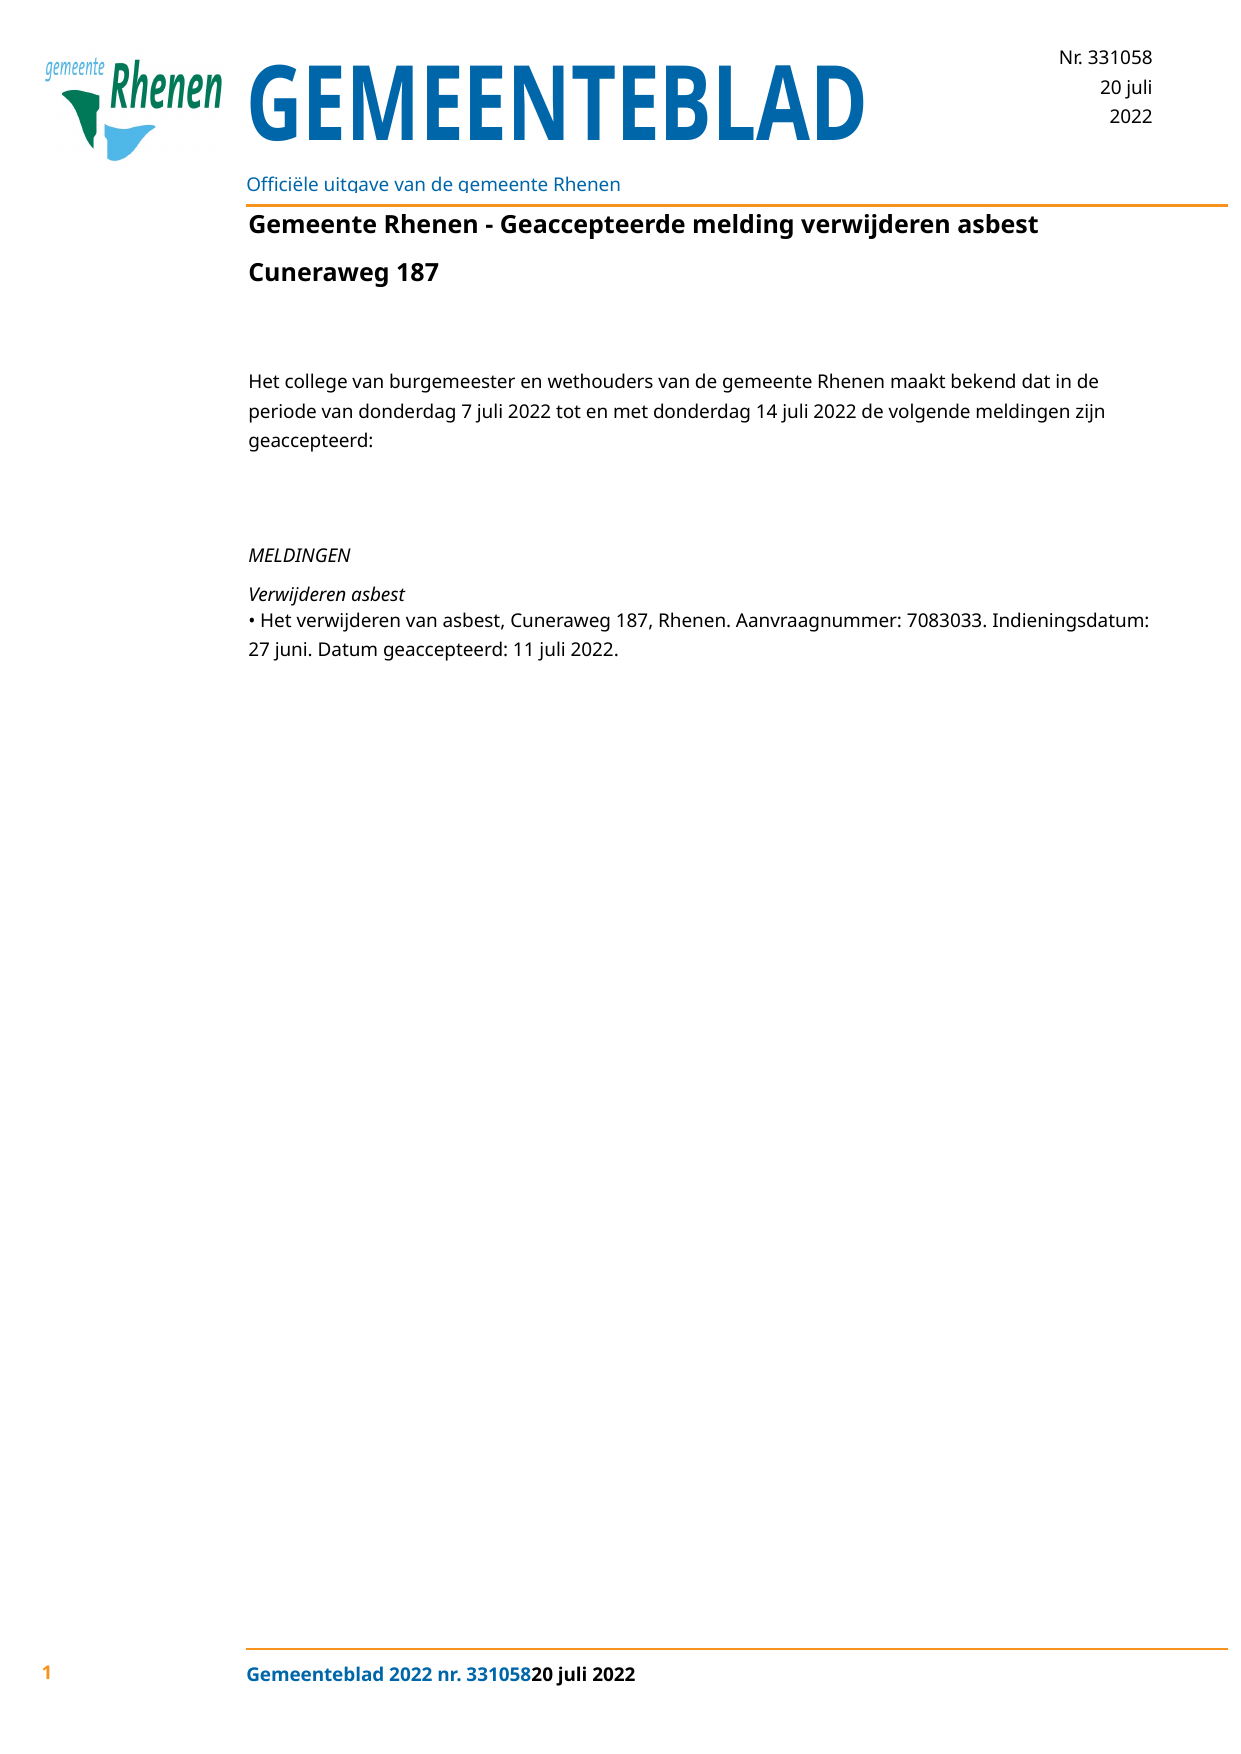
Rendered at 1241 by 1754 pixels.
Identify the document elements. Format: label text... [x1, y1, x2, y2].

text MELDINGEN [248, 542, 1152, 568]
text Het college van burgemeester en wethouders van de gemeente Rhenen maakt bekend dat in de periode van donderdag 7 juli 2022 tot en met donderdag 14 juli 2022 de volgende meldingen zijn geaccepteerd: [248, 368, 1152, 453]
picture [41, 47, 231, 172]
text Gemeente Rhenen - Geaccepteerde melding verwijderen asbest Cuneraweg 187 [248, 207, 1152, 288]
text • Het verwijderen van asbest, Cuneraweg 187, Rhenen. Aanvraagnummer: 7083033. Indieningsdatum: 27 juni. Datum geaccepteerd: 11 juli 2022. [248, 607, 1152, 662]
text Verwijderen asbest [248, 581, 1152, 607]
